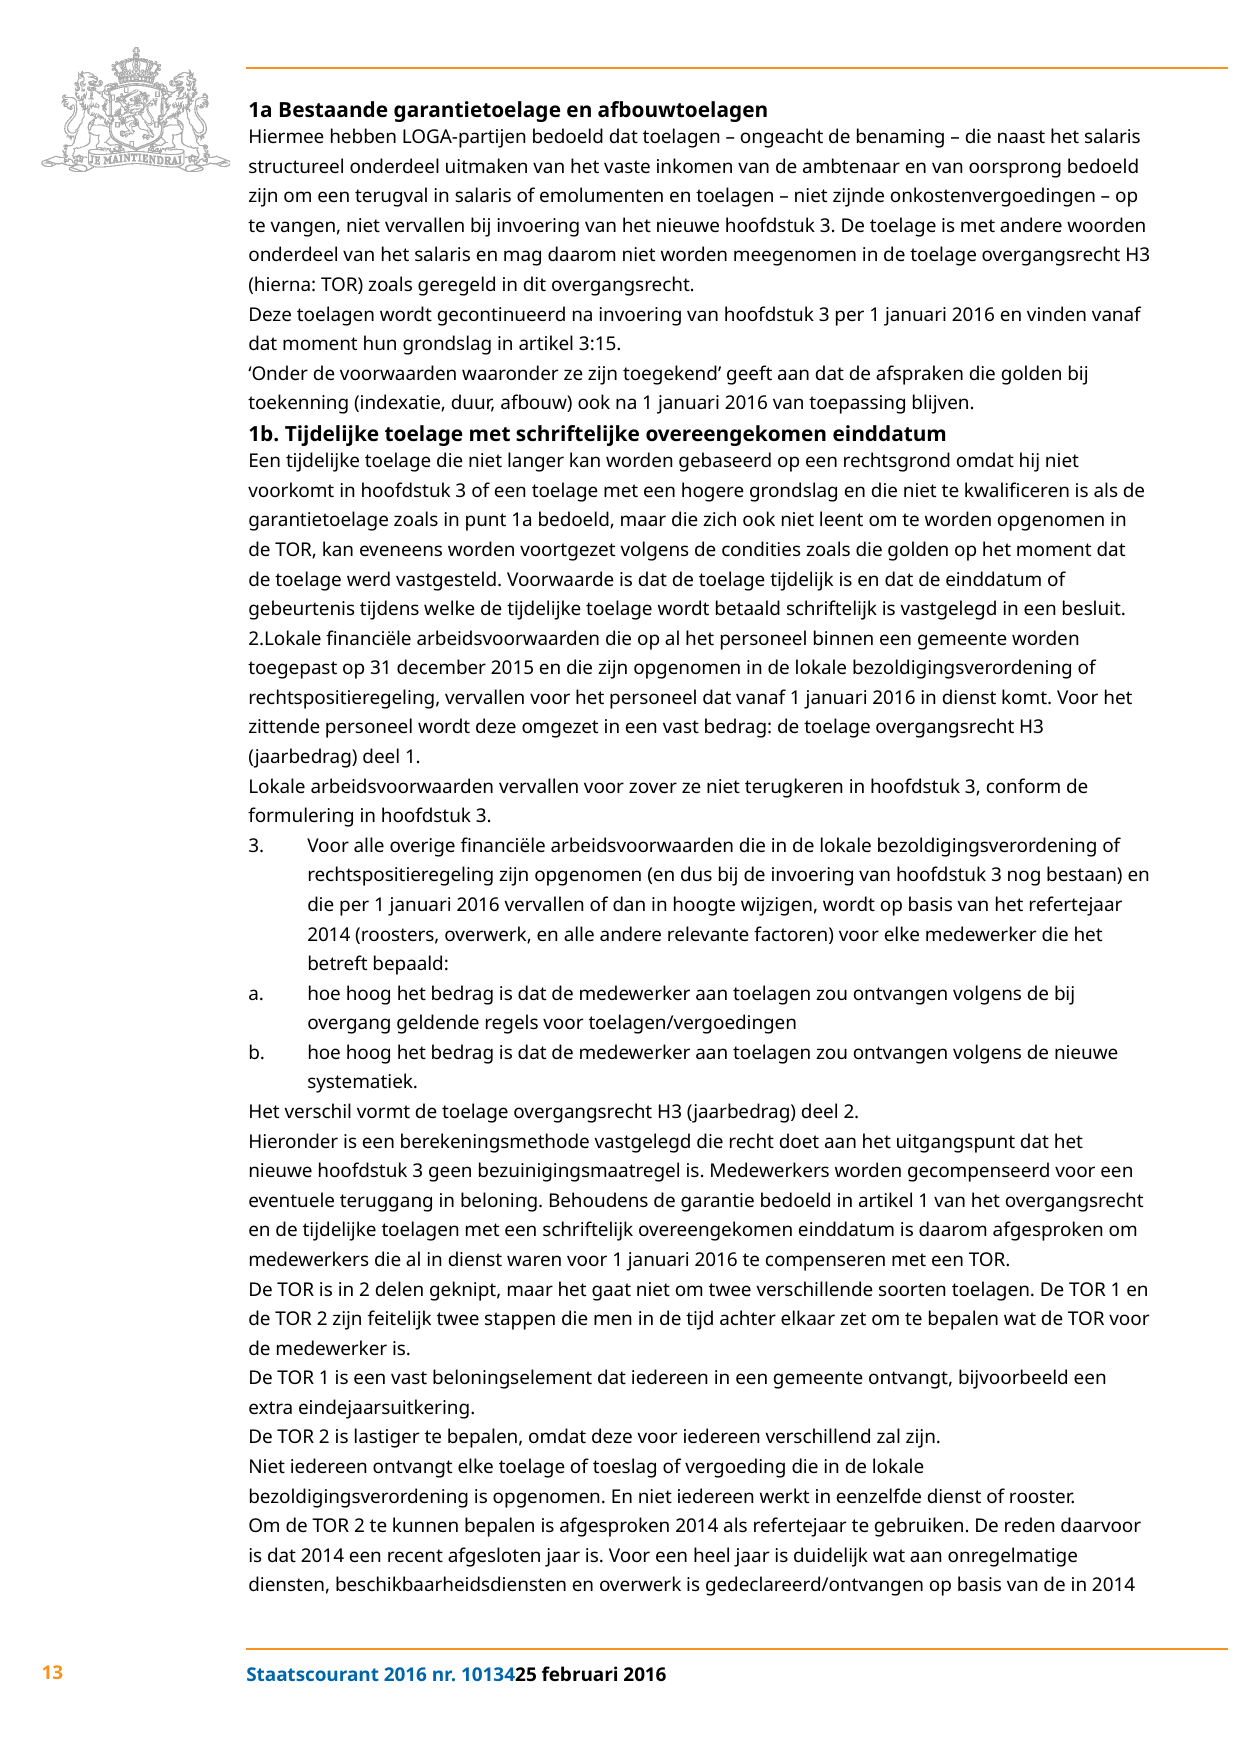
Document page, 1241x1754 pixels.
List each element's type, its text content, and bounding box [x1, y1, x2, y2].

text 1b. Tijdelijke toelage met schriftelijke overeengekomen einddatum [248, 419, 1152, 447]
text ‘Onder de voorwaarden waaronder ze zijn toegekend’ geeft aan dat de afspraken die golden bij toekenning (indexatie, duur, afbouw) ook na 1 januari 2016 van toepassing blijven. [248, 360, 1152, 415]
picture [41, 47, 231, 172]
text De TOR 1 is een vast beloningselement dat iedereen in een gemeente ontvangt, bijvoorbeeld een extra eindejaarsuitkering. [248, 1364, 1152, 1420]
list Voor alle overige financiële arbeidsvoorwaarden die in de lokale bezoldigingsverordening of rechtspositieregeling zijn opgenomen (en dus bij de invoering van hoofdstuk 3 nog bestaan) en die per 1 januari 2016 vervallen of dan in hoogte wijzigen, wordt op basis van het refertejaar 2014 (roosters, overwerk, en alle andere relevante factoren) voor elke medewerker die het betreft bepaald: [248, 832, 1152, 976]
text Niet iedereen ontvangt elke toelage of toeslag of vergoeding die in de lokale [248, 1453, 1152, 1479]
text Hiermee hebben LOGA-partijen bedoeld dat toelagen – ongeacht de benaming – die naast het salaris structureel onderdeel uitmaken van het vaste inkomen van de ambtenaar en van oorsprong bedoeld zijn om een terugval in salaris of emolumenten en toelagen – niet zijnde onkostenvergoedingen – op te vangen, niet vervallen bij invoering van het nieuwe hoofdstuk 3. De toelage is met andere woorden onderdeel van het salaris en mag daarom niet worden meegenomen in de toelage overgangsrecht H3 (hierna: TOR) zoals geregeld in dit overgangsrecht. [248, 123, 1152, 297]
text Hieronder is een berekeningsmethode vastgelegd die recht doet aan het uitgangspunt dat het nieuwe hoofdstuk 3 geen bezuinigingsmaatregel is. Medewerkers worden gecompenseerd voor een eventuele teruggang in beloning. Behoudens de garantie bedoeld in artikel 1 van het overgangsrecht en de tijdelijke toelagen met een schriftelijk overeengekomen einddatum is daarom afgesproken om medewerkers die al in dienst waren voor 1 januari 2016 te compenseren met een TOR. [248, 1128, 1152, 1272]
text Het verschil vormt de toelage overgangsrecht H3 (jaarbedrag) deel 2. [248, 1098, 1152, 1124]
text bezoldigingsverordening is opgenomen. En niet iedereen werkt in eenzelfde dienst of rooster. [248, 1483, 1152, 1509]
text Deze toelagen wordt gecontinueerd na invoering van hoofdstuk 3 per 1 januari 2016 en vinden vanaf dat moment hun grondslag in artikel 3:15. [248, 301, 1152, 356]
text De TOR 2 is lastiger te bepalen, omdat deze voor iedereen verschillend zal zijn. [248, 1424, 1152, 1449]
text Lokale arbeidsvoorwaarden vervallen voor zover ze niet terugkeren in hoofdstuk 3, conform de formulering in hoofdstuk 3. [248, 773, 1152, 828]
text 1a Bestaande garantietoelage en afbouwtoelagen [248, 95, 1152, 123]
list hoe hoog het bedrag is dat de medewerker aan toelagen zou ontvangen volgens de nieuwe systematiek. [248, 1039, 1152, 1094]
text 2.Lokale financiële arbeidsvoorwaarden die op al het personeel binnen een gemeente worden toegepast op 31 december 2015 en die zijn opgenomen in de lokale bezoldigingsverordening of rechtspositieregeling, vervallen voor het personeel dat vanaf 1 januari 2016 in dienst komt. Voor het zittende personeel wordt deze omgezet in een vast bedrag: de toelage overgangsrecht H3 (jaarbedrag) deel 1. [248, 625, 1152, 769]
text De TOR is in 2 delen geknipt, maar het gaat niet om twee verschillende soorten toelagen. De TOR 1 en de TOR 2 zijn feitelijk twee stappen die men in de tijd achter elkaar zet om te bepalen wat de TOR voor de medewerker is. [248, 1276, 1152, 1361]
text Een tijdelijke toelage die niet langer kan worden gebaseerd op een rechtsgrond omdat hij niet voorkomt in hoofdstuk 3 of een toelage met een hogere grondslag en die niet te kwalificeren is als de garantietoelage zoals in punt 1a bedoeld, maar die zich ook niet leent om te worden opgenomen in de TOR, kan eveneens worden voortgezet volgens de condities zoals die golden op het moment dat de toelage werd vastgesteld. Voorwaarde is dat de toelage tijdelijk is en dat de einddatum of gebeurtenis tijdens welke de tijdelijke toelage wordt betaald schriftelijk is vastgelegd in een besluit. [248, 447, 1152, 621]
list hoe hoog het bedrag is dat de medewerker aan toelagen zou ontvangen volgens de bij overgang geldende regels voor toelagen/vergoedingen [248, 980, 1152, 1035]
text Om de TOR 2 te kunnen bepalen is afgesproken 2014 als refertejaar te gebruiken. De reden daarvoor is dat 2014 een recent afgesloten jaar is. Voor een heel jaar is duidelijk wat aan onregelmatige diensten, beschikbaarheidsdiensten en overwerk is gedeclareerd/ontvangen op basis van de in 2014 [248, 1512, 1152, 1597]
